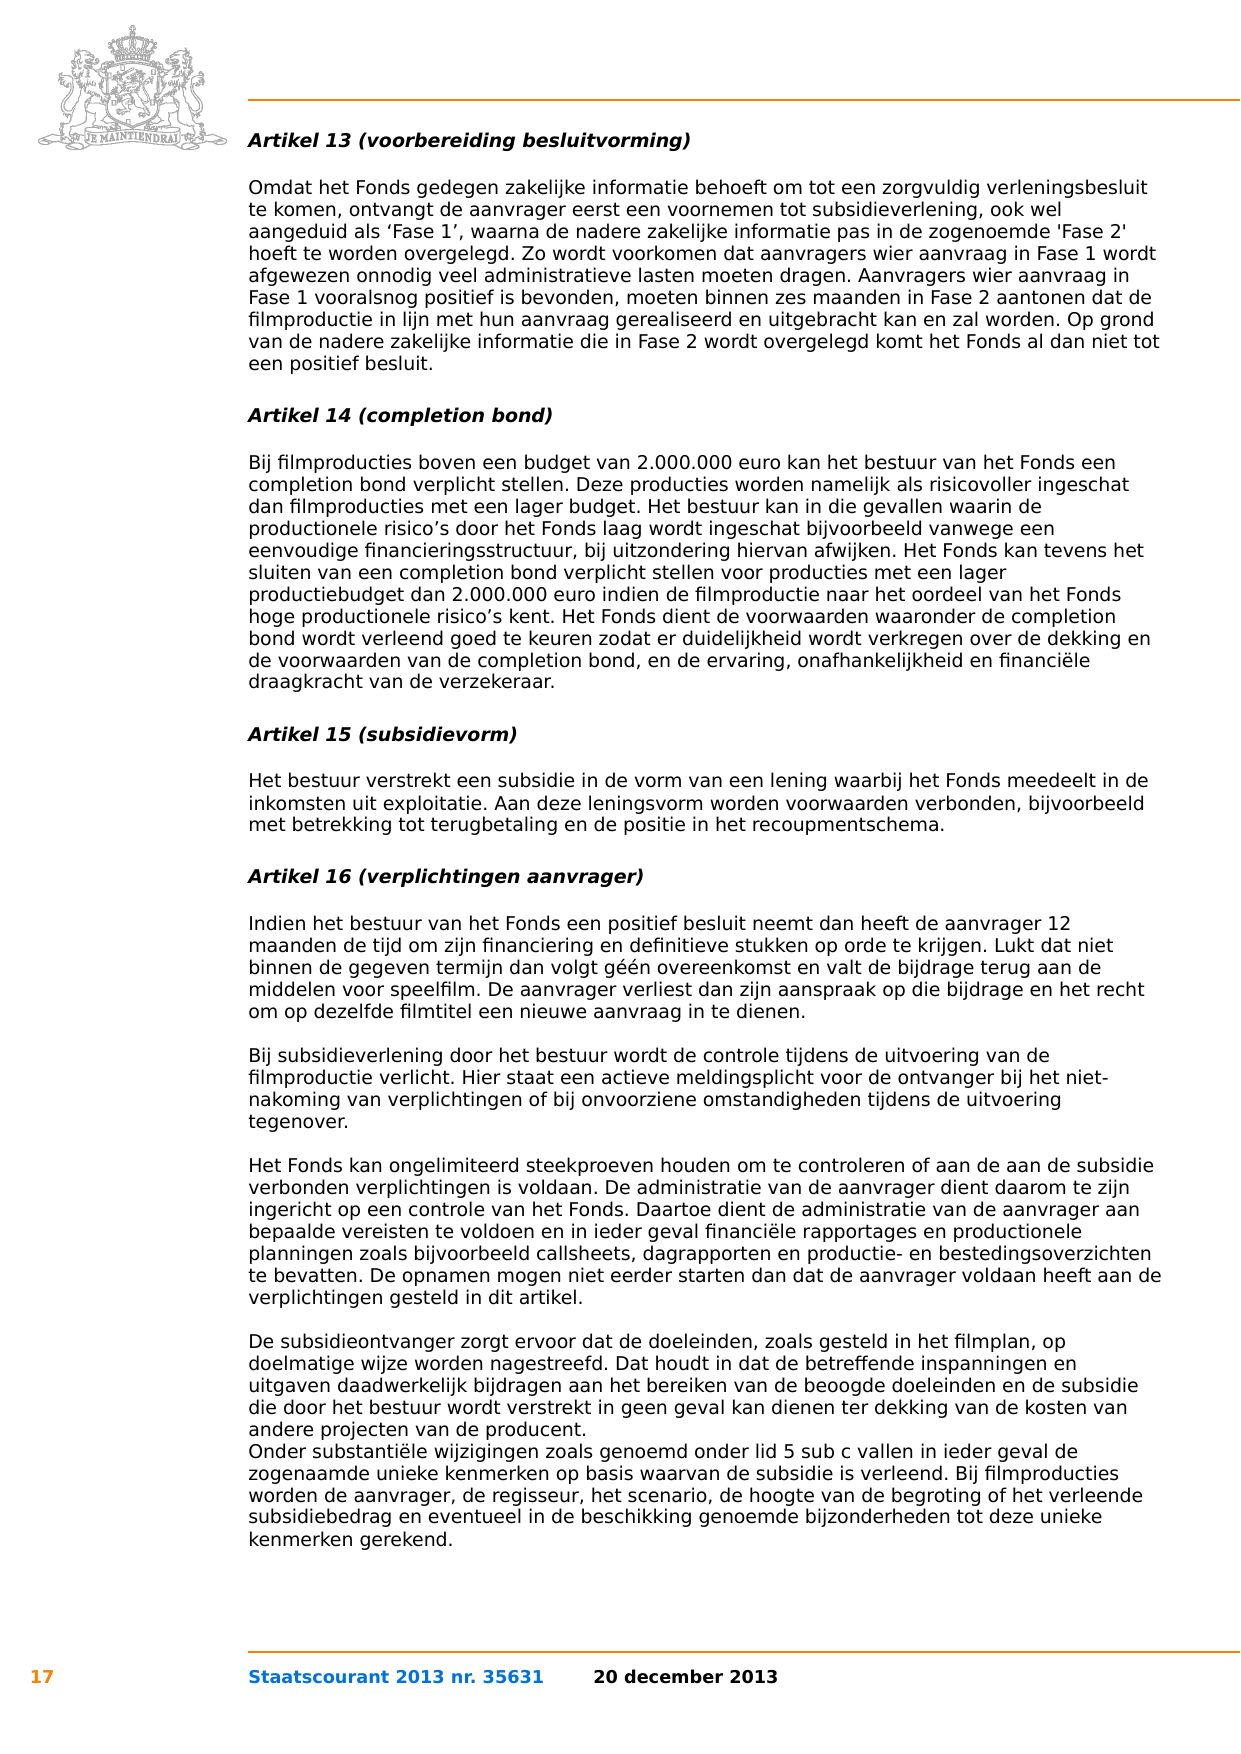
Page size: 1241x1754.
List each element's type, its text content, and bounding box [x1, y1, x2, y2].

text Het bestuur verstrekt een subsidie in de vorm van een lening waarbij het Fonds meedeelt in de inkomsten uit exploitatie. Aan deze leningsvorm worden voorwaarden verbonden, bijvoorbeeld met betrekking tot terugbetaling en de positie in het recoupmentschema. [248, 770, 1163, 836]
text Onder substantiële wijzigingen zoals genoemd onder lid 5 sub c vallen in ieder geval de zogenaamde unieke kenmerken op basis waarvan de subsidie is verleend. Bij filmproducties worden de aanvrager, de regisseur, het scenario, de hoogte van de begroting of het verleende subsidiebedrag en eventueel in de beschikking genoemde bijzonderheden tot deze unieke kenmerken gerekend. [248, 1441, 1163, 1550]
subtitle Artikel 15 (subsidievorm) [248, 723, 1163, 745]
text Bij filmproducties boven een budget van 2.000.000 euro kan het bestuur van het Fonds een completion bond verplicht stellen. Deze producties worden namelijk als risicovoller ingeschat dan filmproducties met een lager budget. Het bestuur kan in die gevallen waarin de productionele risico’s door het Fonds laag wordt ingeschat bijvoorbeeld vanwege een eenvoudige financieringsstructuur, bij uitzondering hiervan afwijken. Het Fonds kan tevens het sluiten van een completion bond verplicht stellen voor producties met een lager productiebudget dan 2.000.000 euro indien de filmproductie naar het oordeel van het Fonds hoge productionele risico’s kent. Het Fonds dient de voorwaarden waaronder de completion bond wordt verleend goed te keuren zodat er duidelijkheid wordt verkregen over de dekking en de voorwaarden van de completion bond, en de ervaring, onafhankelijkheid en financiële draagkracht van de verzekeraar. [248, 452, 1163, 693]
text Indien het bestuur van het Fonds een positief besluit neemt dan heeft de aanvrager 12 maanden de tijd om zijn financiering en definitieve stukken op orde te krijgen. Lukt dat niet binnen de gegeven termijn dan volgt géén overeenkomst en valt de bijdrage terug aan de middelen voor speelfilm. De aanvrager verliest dan zijn aanspraak op die bijdrage en het recht om op dezelfde filmtitel een nieuwe aanvraag in te dienen. [248, 913, 1163, 1023]
text Bij subsidieverlening door het bestuur wordt de controle tijdens de uitvoering van de filmproductie verlicht. Hier staat een actieve meldingsplicht voor de ontvanger bij het niet-nakoming van verplichtingen of bij onvoorziene omstandigheden tijdens de uitvoering tegenover. [248, 1045, 1163, 1133]
text Omdat het Fonds gedegen zakelijke informatie behoeft om tot een zorgvuldig verleningsbesluit te komen, ontvangt de aanvrager eerst een voornemen tot subsidieverlening, ook wel aangeduid als ‘Fase 1’, waarna de nadere zakelijke informatie pas in de zogenoemde 'Fase 2' hoeft te worden overgelegd. Zo wordt voorkomen dat aanvragers wier aanvraag in Fase 1 wordt afgewezen onnodig veel administratieve lasten moeten dragen. Aanvragers wier aanvraag in Fase 1 vooralsnog positief is bevonden, moeten binnen zes maanden in Fase 2 aantonen dat de filmproductie in lijn met hun aanvraag gerealiseerd en uitgebracht kan en zal worden. Op grond van de nadere zakelijke informatie die in Fase 2 wordt overgelegd komt het Fonds al dan niet tot een positief besluit. [248, 177, 1163, 375]
subtitle Artikel 13 (voorbereiding besluitvorming) [248, 130, 1163, 152]
subtitle Artikel 16 (verplichtingen aanvrager) [248, 866, 1163, 888]
subtitle Artikel 14 (completion bond) [248, 405, 1163, 427]
picture [38, 25, 227, 150]
text De subsidieontvanger zorgt ervoor dat de doeleinden, zoals gesteld in het filmplan, op doelmatige wijze worden nagestreefd. Dat houdt in dat de betreffende inspanningen en uitgaven daadwerkelijk bijdragen aan het bereiken van de beoogde doeleinden en de subsidie die door het bestuur wordt verstrekt in geen geval kan dienen ter dekking van de kosten van andere projecten van de producent. [248, 1331, 1163, 1441]
text Het Fonds kan ongelimiteerd steekproeven houden om te controleren of aan de aan de subsidie verbonden verplichtingen is voldaan. De administratie van de aanvrager dient daarom te zijn ingericht op een controle van het Fonds. Daartoe dient de administratie van de aanvrager aan bepaalde vereisten te voldoen en in ieder geval financiële rapportages en productionele planningen zoals bijvoorbeeld callsheets, dagrapporten en productie- en bestedingsoverzichten te bevatten. De opnamen mogen niet eerder starten dan dat de aanvrager voldaan heeft aan de verplichtingen gesteld in dit artikel. [248, 1155, 1163, 1309]
